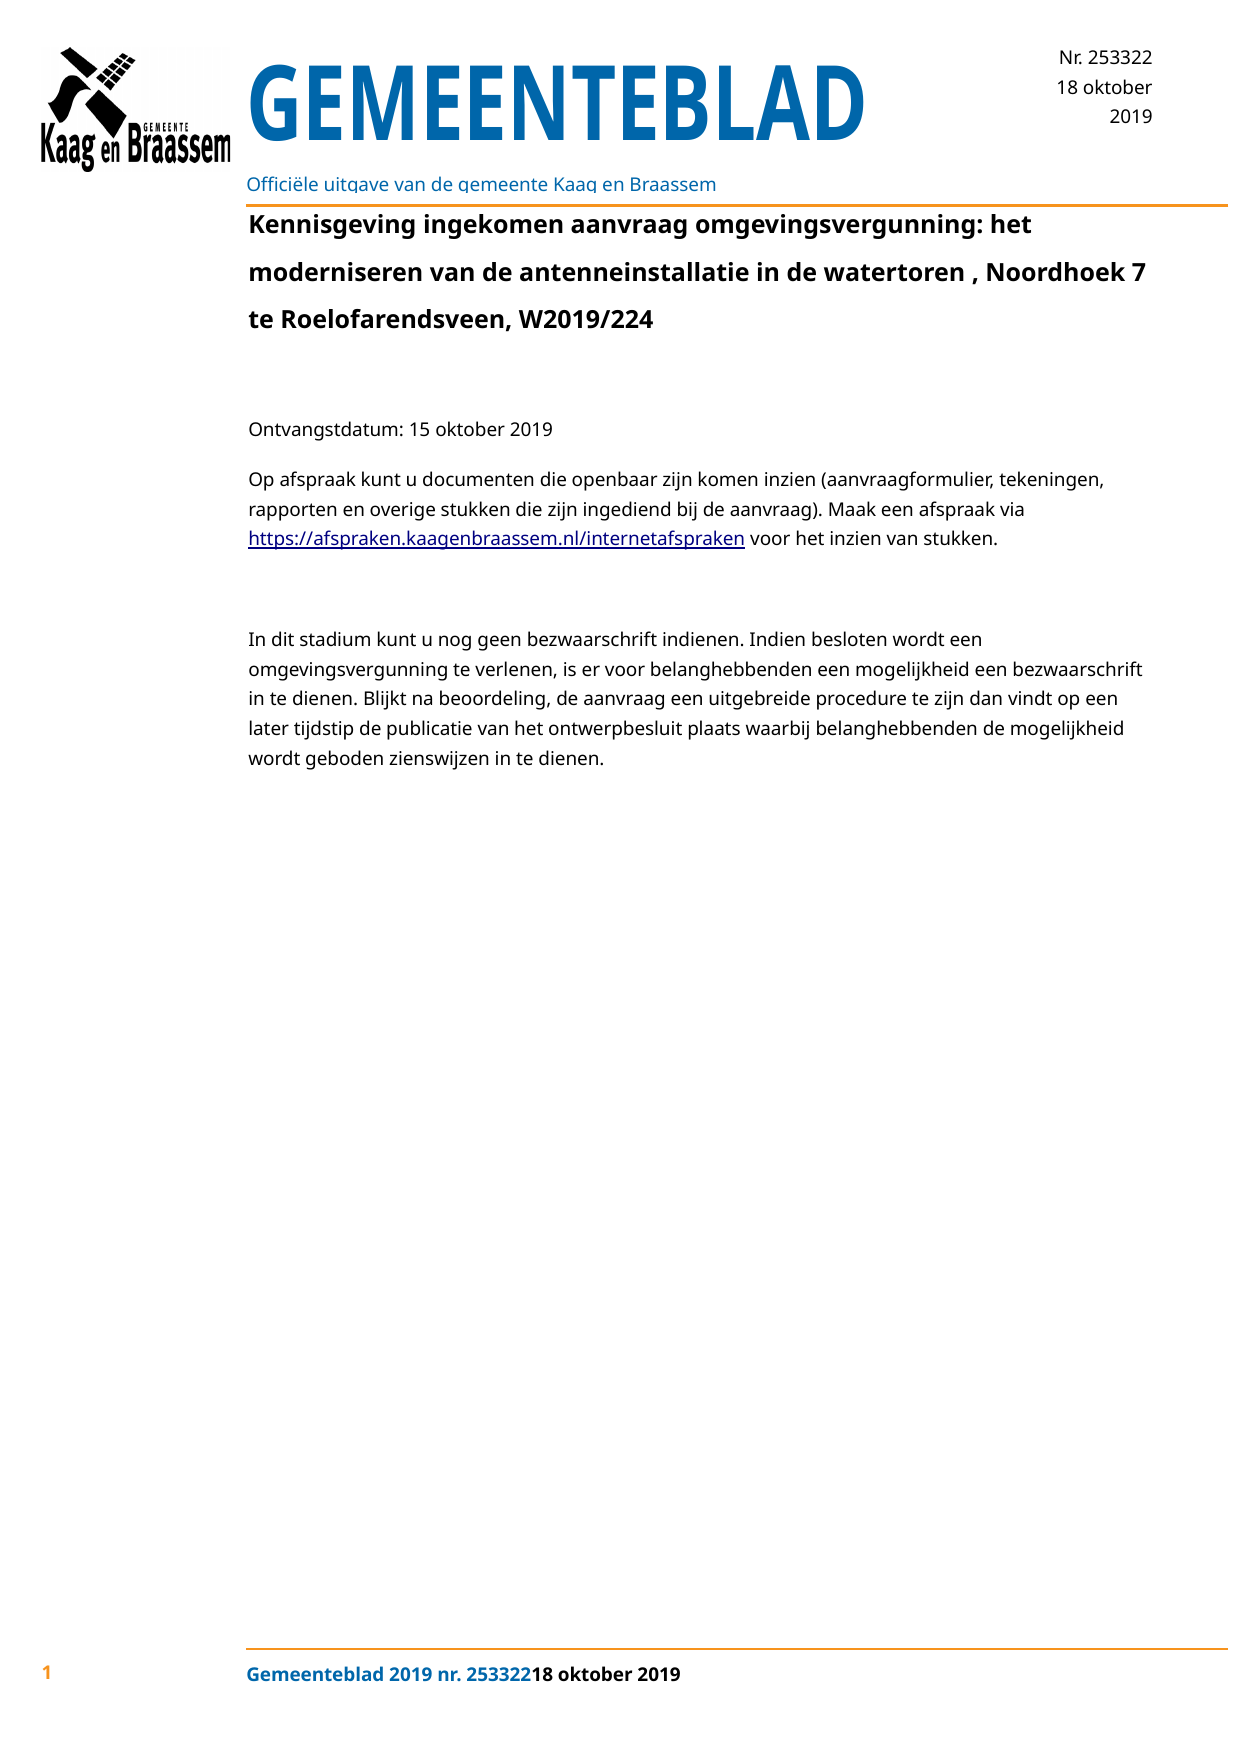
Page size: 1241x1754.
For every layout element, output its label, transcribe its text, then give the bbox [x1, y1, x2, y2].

picture [41, 47, 231, 172]
text Op afspraak kunt u documenten die openbaar zijn komen inzien (aanvraagformulier, tekeningen, rapporten en overige stukken die zijn ingediend bij de aanvraag). Maak een afspraak via https://afspraken.kaagenbraassem.nl/internetafspraken voor het inzien van stukken. [248, 466, 1152, 551]
text In dit stadium kunt u nog geen bezwaarschrift indienen. Indien besloten wordt een omgevingsvergunning te verlenen, is er voor belanghebbenden een mogelijkheid een bezwaarschrift in te dienen. Blijkt na beoordeling, de aanvraag een uitgebreide procedure te zijn dan vindt op een later tijdstip de publicatie van het ontwerpbesluit plaats waarbij belanghebbenden de mogelijkheid wordt geboden zienswijzen in te dienen. [248, 626, 1152, 770]
text Ontvangstdatum: 15 oktober 2019 [248, 416, 1152, 442]
text Kennisgeving ingekomen aanvraag omgevingsvergunning: het moderniseren van de antenneinstallatie in de watertoren , Noordhoek 7 te Roelofarendsveen, W2019/224 [248, 207, 1152, 336]
